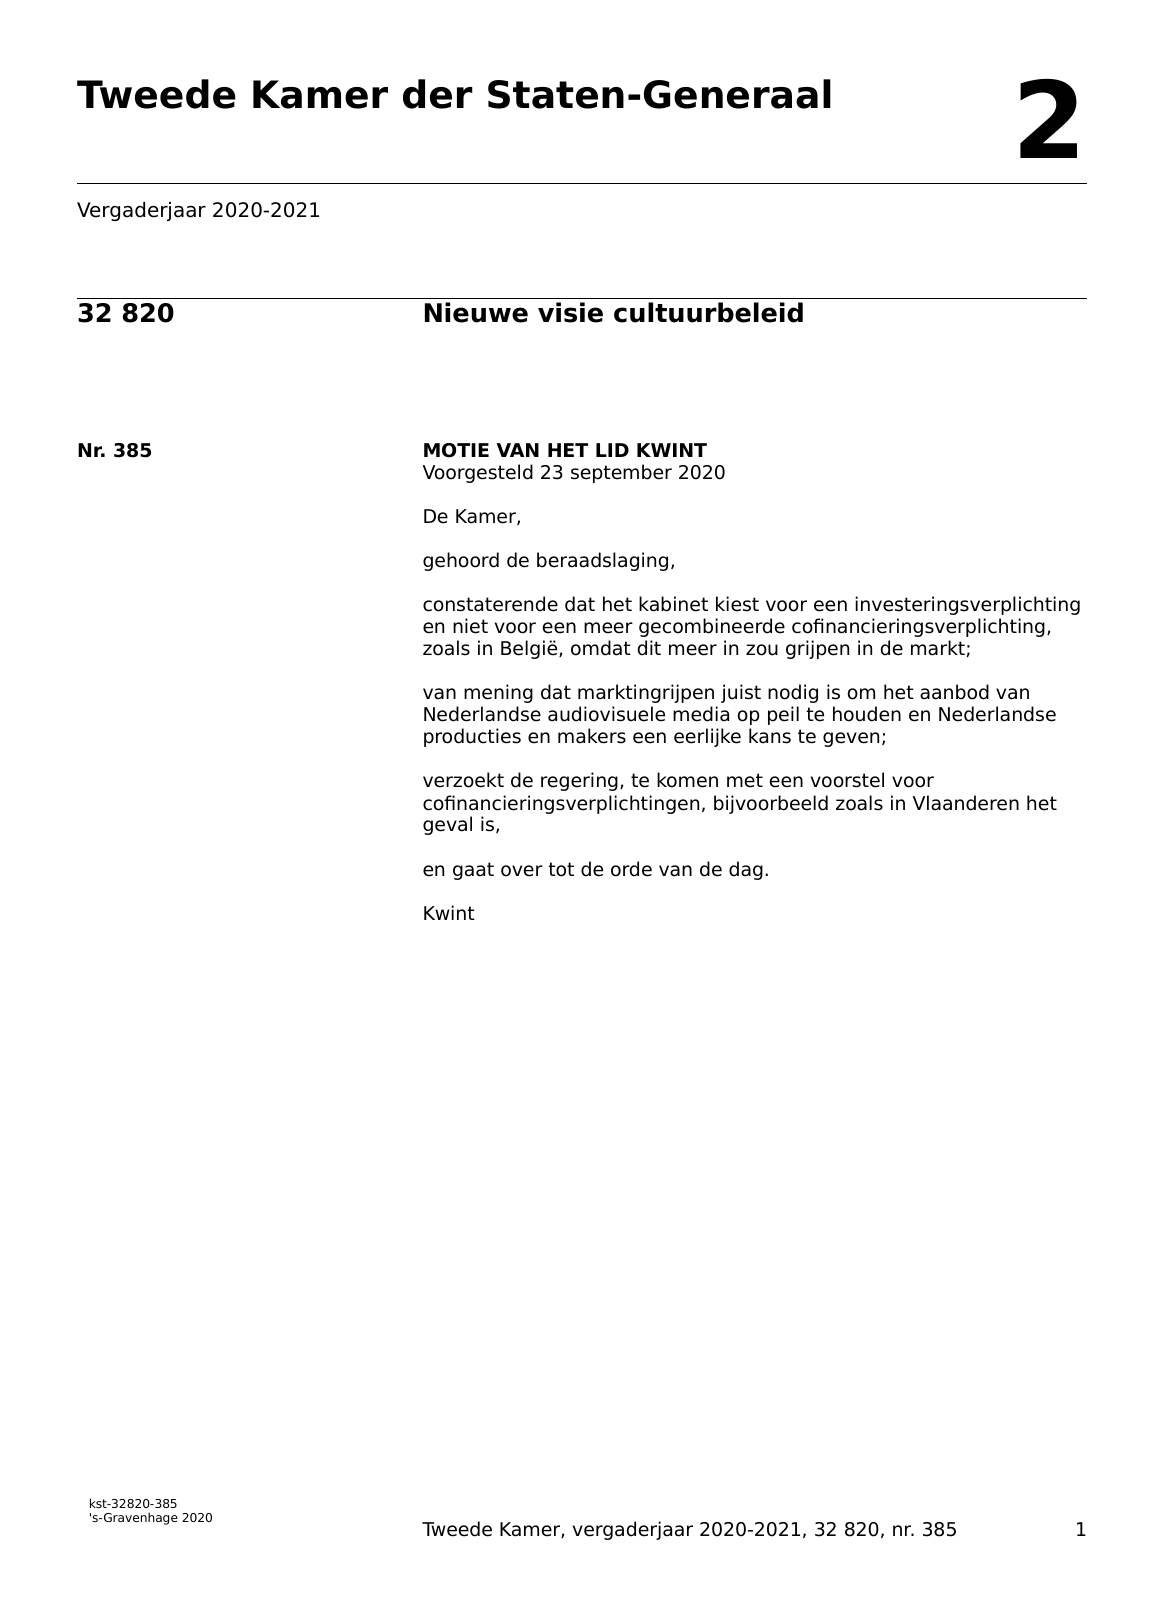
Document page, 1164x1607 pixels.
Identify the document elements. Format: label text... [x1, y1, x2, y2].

text constaterende dat het kabinet kiest voor een investeringsverplichting en niet voor een meer gecombineerde cofinancieringsverplichting, zoals in België, omdat dit meer in zou grijpen in de markt; [422, 594, 1087, 660]
text De Kamer, [422, 506, 1087, 528]
text Kwint [422, 903, 1087, 925]
text gehoord de beraadslaging, [422, 550, 1087, 572]
text verzoekt de regering, te komen met een voorstel voor cofinancieringsverplichtingen, bijvoorbeeld zoals in Vlaanderen het geval is, [422, 770, 1087, 836]
text kst-32820-385 [88, 1497, 323, 1511]
text van mening dat marktingrijpen juist nodig is om het aanbod van Nederlandse audiovisuele media op peil te houden en Nederlandse producties en makers een eerlijke kans te geven; [422, 682, 1087, 748]
table_header Tweede Kamer der Staten-Generaal [77, 59, 886, 183]
table_header 2 [886, 59, 1087, 183]
table_cell Vergaderjaar 2020-2021 [77, 184, 1087, 298]
text en gaat over tot de orde van de dag. [422, 858, 1087, 881]
text 's-Gravenhage 2020 [88, 1511, 323, 1525]
subtitle 32 820 Nieuwe visie cultuurbeleid [77, 299, 1087, 329]
subtitle Nr. 385 MOTIE VAN HET LID KWINT [77, 440, 1087, 462]
text Voorgesteld 23 september 2020 [422, 462, 1087, 484]
